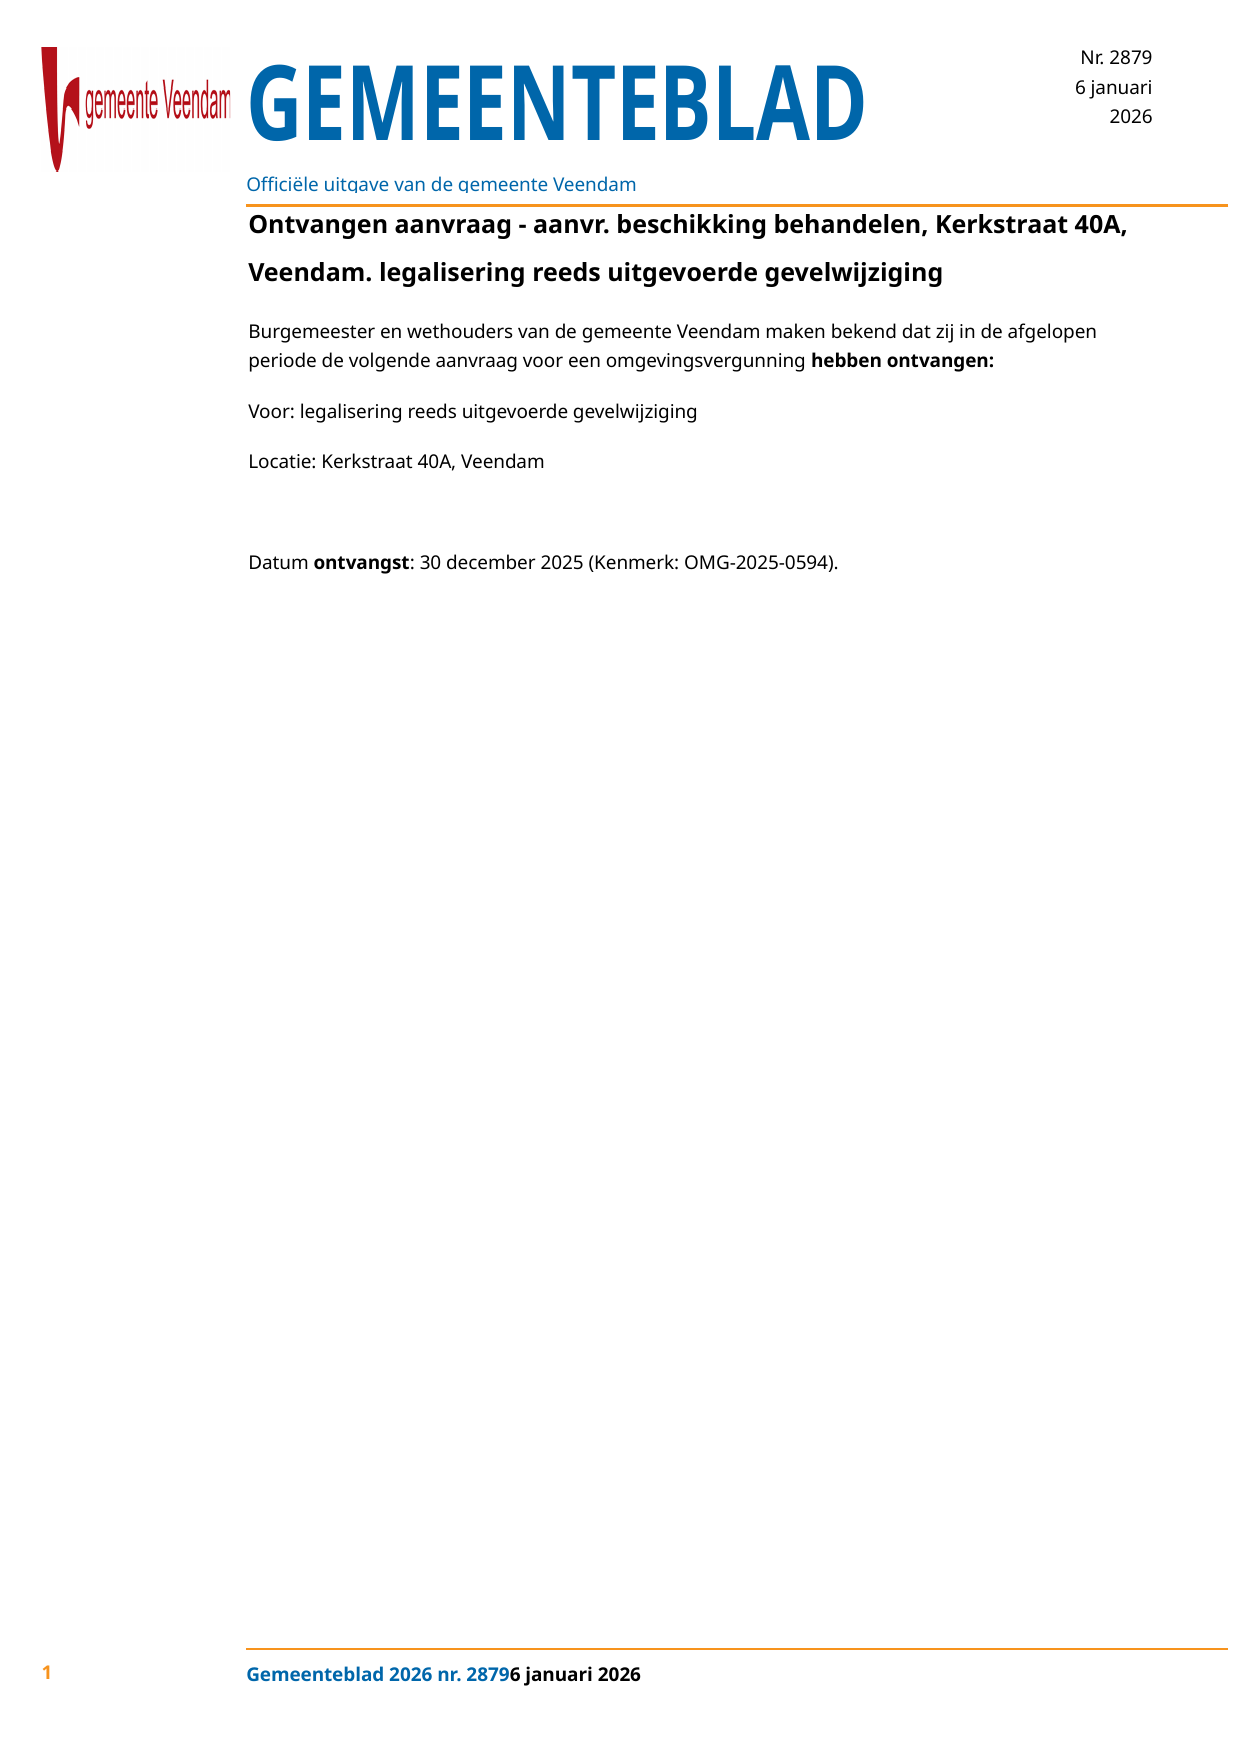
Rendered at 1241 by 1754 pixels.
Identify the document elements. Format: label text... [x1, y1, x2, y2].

text Datum ontvangst: 30 december 2025 (Kenmerk: OMG-2025-0594). [248, 549, 1152, 575]
text Voor: legalisering reeds uitgevoerde gevelwijziging [248, 398, 1152, 424]
text Burgemeester en wethouders van de gemeente Veendam maken bekend dat zij in de afgelopen periode de volgende aanvraag voor een omgevingsvergunning hebben ontvangen: [248, 318, 1152, 373]
text Locatie: Kerkstraat 40A, Veendam [248, 448, 1152, 474]
text Ontvangen aanvraag - aanvr. beschikking behandelen, Kerkstraat 40A, Veendam. legalisering reeds uitgevoerde gevelwijziging [248, 207, 1152, 288]
picture [41, 47, 231, 172]
